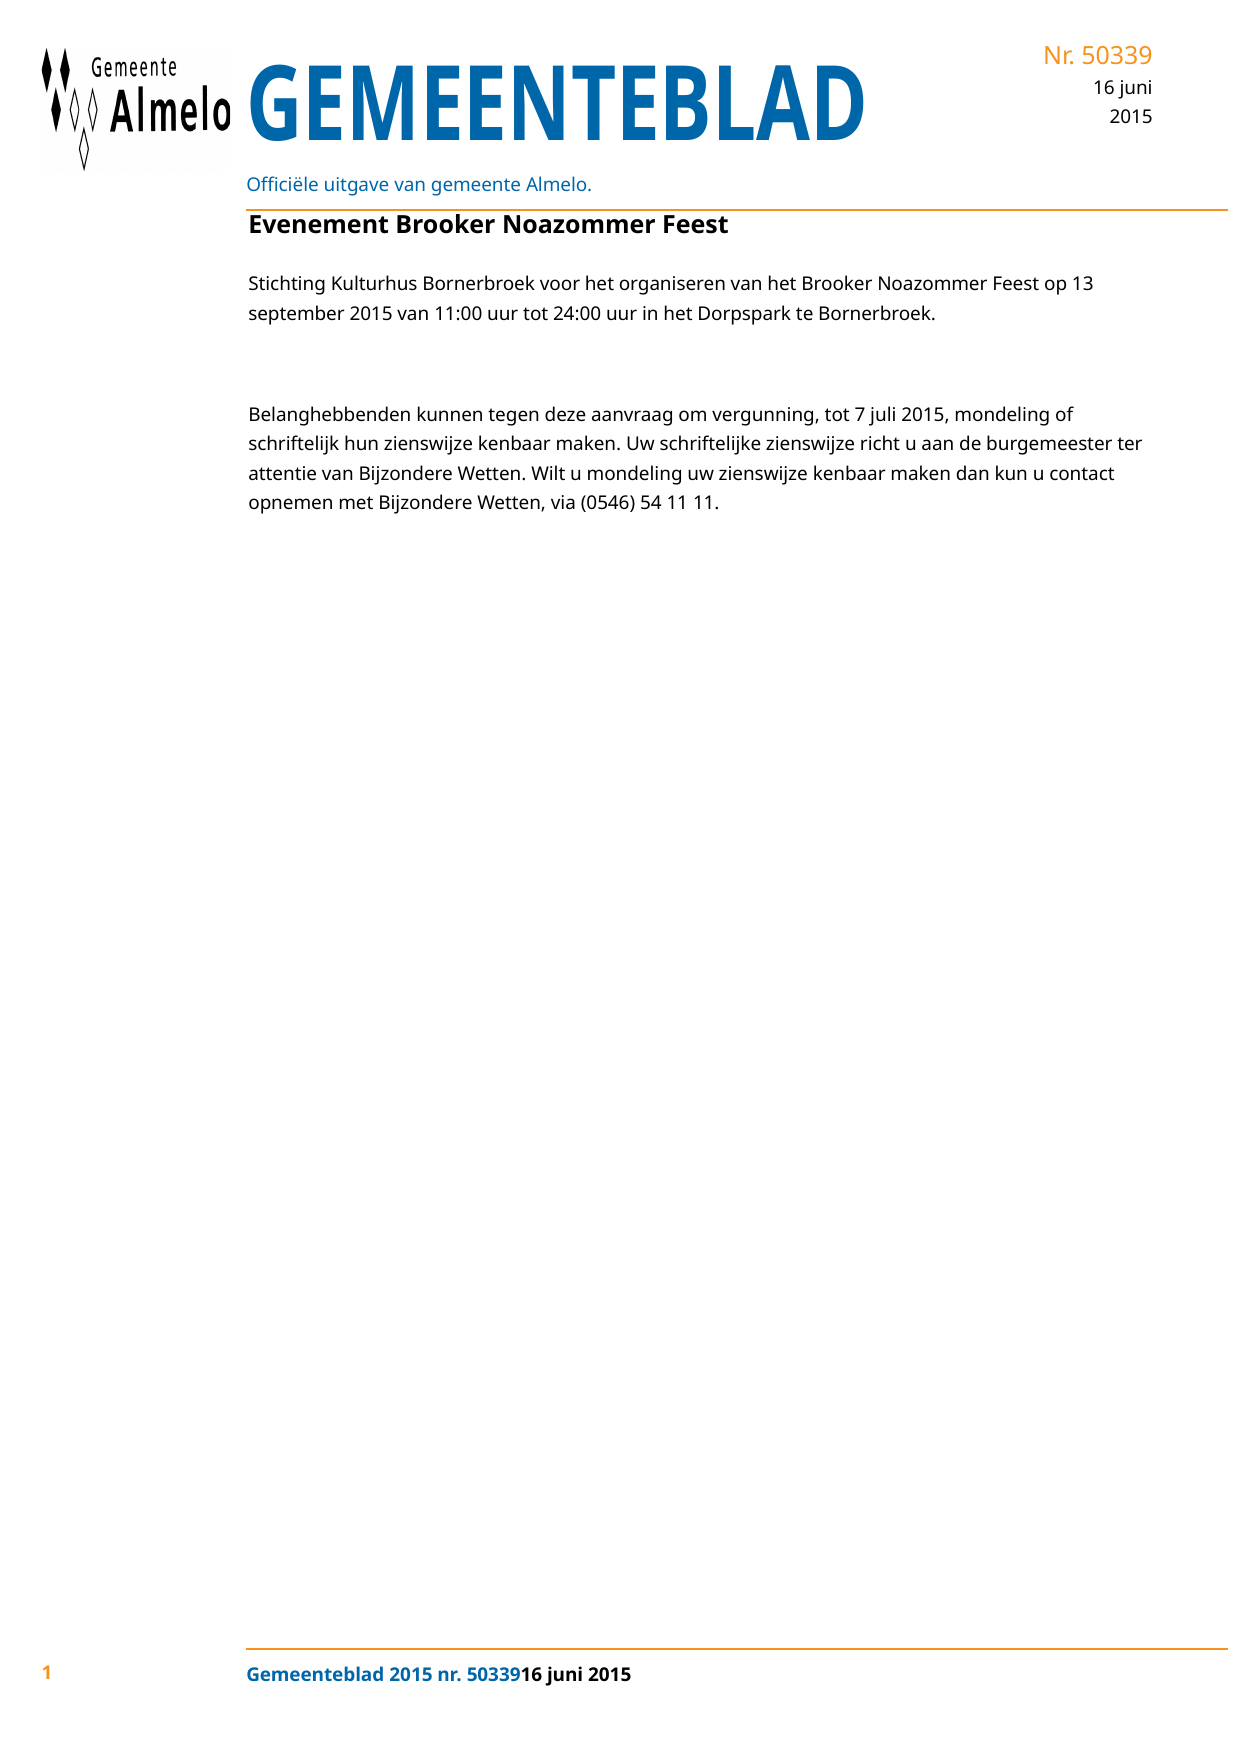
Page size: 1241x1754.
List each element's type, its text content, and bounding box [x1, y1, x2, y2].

text Evenement Brooker Noazommer Feest [248, 211, 1152, 241]
picture [41, 47, 231, 172]
text Belanghebbenden kunnen tegen deze aanvraag om vergunning, tot 7 juli 2015, mondeling of schriftelijk hun zienswijze kenbaar maken. Uw schriftelijke zienswijze richt u aan de burgemeester ter attentie van Bijzondere Wetten. Wilt u mondeling uw zienswijze kenbaar maken dan kun u contact opnemen met Bijzondere Wetten, via (0546) 54 11 11. [248, 401, 1152, 515]
text Stichting Kulturhus Bornerbroek voor het organiseren van het Brooker Noazommer Feest op 13 september 2015 van 11:00 uur tot 24:00 uur in het Dorpspark te Bornerbroek. [248, 270, 1152, 326]
